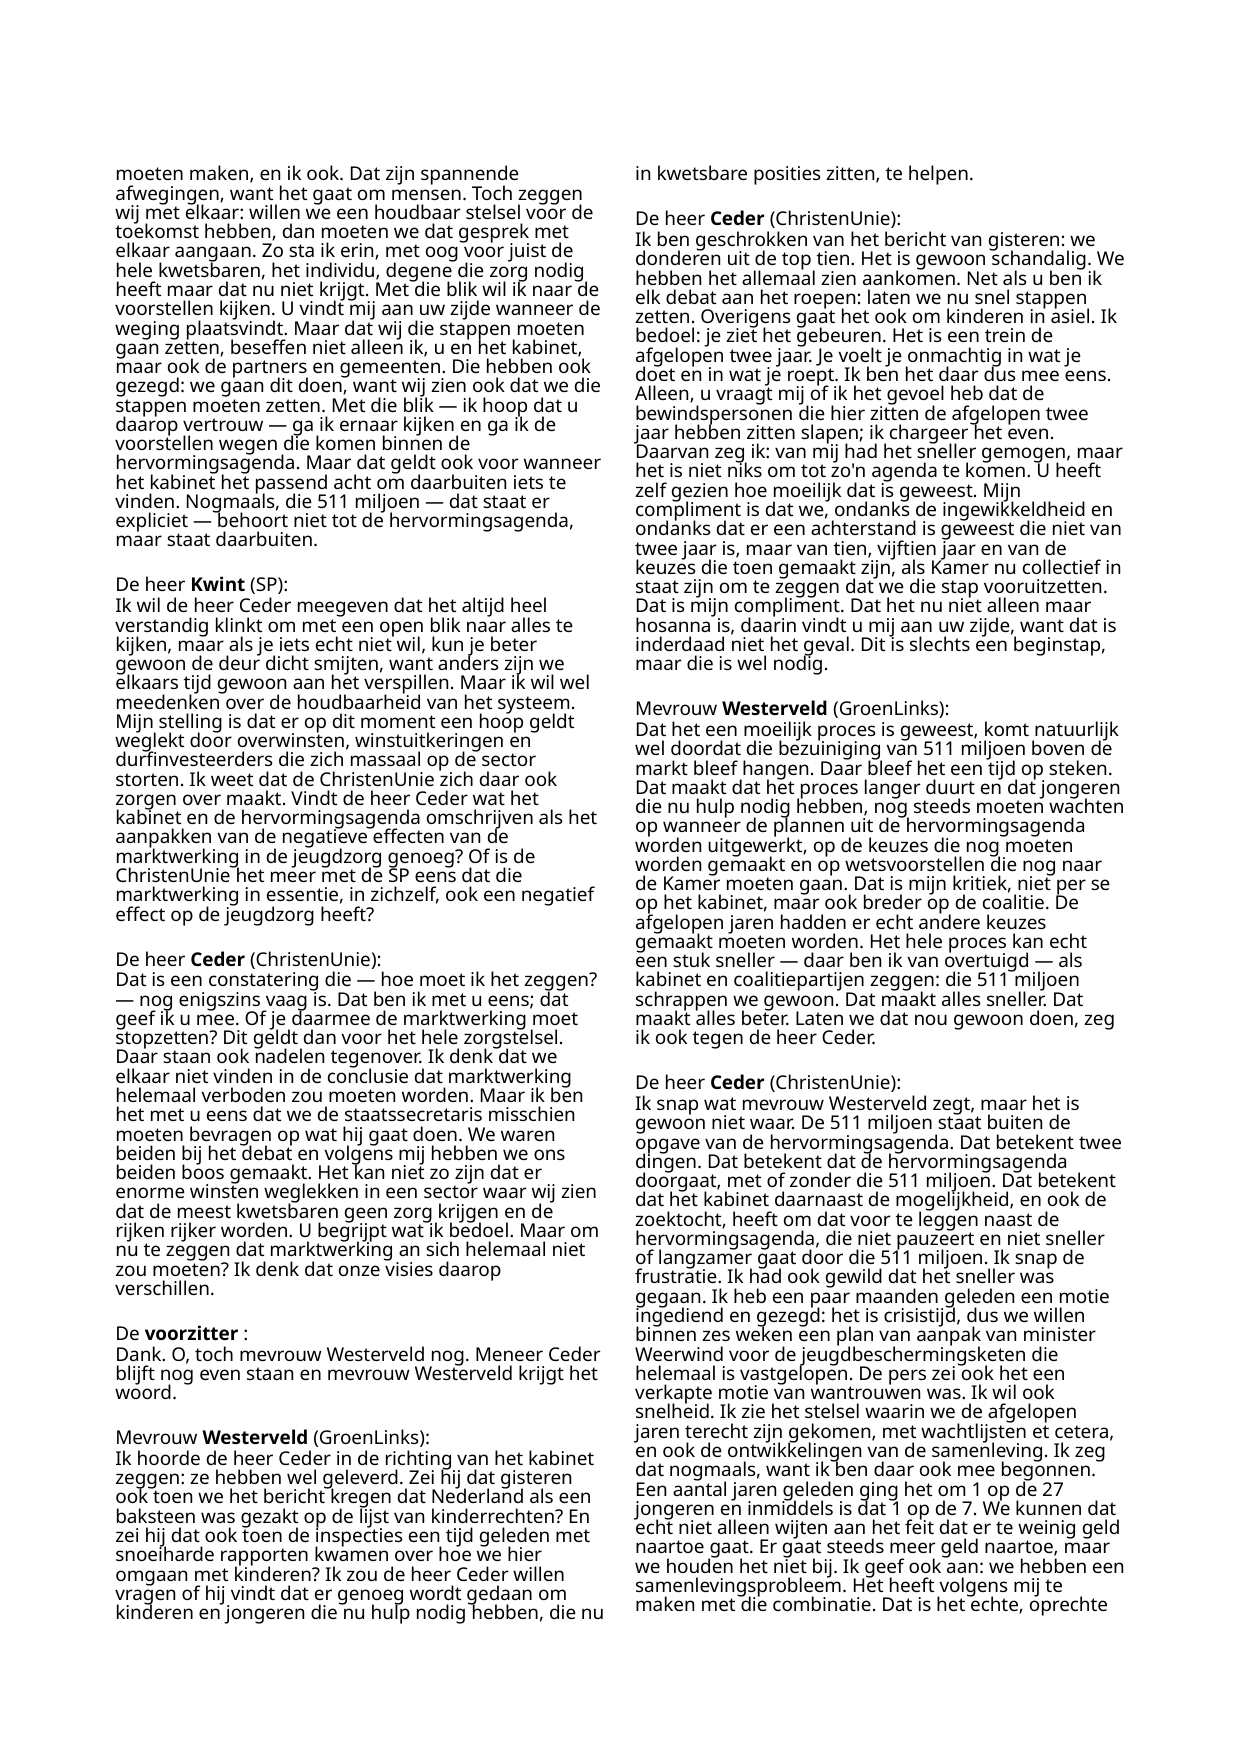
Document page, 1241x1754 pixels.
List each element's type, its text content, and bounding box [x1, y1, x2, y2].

text De heer Ceder (ChristenUnie): [115, 946, 605, 971]
text Ik wil de heer Ceder meegeven dat het altijd heel verstandig klinkt om met een open blik naar alles te kijken, maar als je iets echt niet wil, kun je beter gewoon de deur dicht smijten, want anders zijn we elkaars tijd gewoon aan het verspillen. Maar ik wil wel meedenken over de houdbaarheid van het systeem. Mijn stelling is dat er op dit moment een hoop geldt weglekt door overwinsten, winstuitkeringen en durfinvesteerders die zich massaal op de sector storten. Ik weet dat de ChristenUnie zich daar ook zorgen over maakt. Vindt de heer Ceder wat het kabinet en de hervormingsagenda omschrijven als het aanpakken van de negatieve effecten van de marktwerking in de jeugdzorg genoeg? Of is de ChristenUnie het meer met de SP eens dat die marktwerking in essentie, in zichzelf, ook een negatief effect op de jeugdzorg heeft? [115, 597, 605, 925]
text De heer Ceder (ChristenUnie): [635, 1069, 1125, 1095]
text Mevrouw Westerveld (GroenLinks): [115, 1424, 605, 1450]
text moeten maken, en ik ook. Dat zijn spannende afwegingen, want het gaat om mensen. Toch zeggen wij met elkaar: willen we een houdbaar stelsel voor de toekomst hebben, dan moeten we dat gesprek met elkaar aangaan. Zo sta ik erin, met oog voor juist de hele kwetsbaren, het individu, degene die zorg nodig heeft maar dat nu niet krijgt. Met die blik wil ik naar de voorstellen kijken. U vindt mij aan uw zijde wanneer de weging plaatsvindt. Maar dat wij die stappen moeten gaan zetten, beseffen niet alleen ik, u en het kabinet, maar ook de partners en gemeenten. Die hebben ook gezegd: we gaan dit doen, want wij zien ook dat we die stappen moeten zetten. Met die blik — ik hoop dat u daarop vertrouw — ga ik ernaar kijken en ga ik de voorstellen wegen die komen binnen de hervormingsagenda. Maar dat geldt ook voor wanneer het kabinet het passend acht om daarbuiten iets te vinden. Nogmaals, die 511 miljoen — dat staat er expliciet — behoort niet tot de hervormingsagenda, maar staat daarbuiten. [115, 165, 605, 551]
text Dat is een constatering die — hoe moet ik het zeggen? — nog enigszins vaag is. Dat ben ik met u eens; dat geef ik u mee. Of je daarmee de marktwerking moet stopzetten? Dit geldt dan voor het hele zorgstelsel. Daar staan ook nadelen tegenover. Ik denk dat we elkaar niet vinden in de conclusie dat marktwerking helemaal verboden zou moeten worden. Maar ik ben het met u eens dat we de staatssecretaris misschien moeten bevragen op wat hij gaat doen. We waren beiden bij het debat en volgens mij hebben we ons beiden boos gemaakt. Het kan niet zo zijn dat er enorme winsten weglekken in een sector waar wij zien dat de meest kwetsbaren geen zorg krijgen en de rijken rijker worden. U begrijpt wat ik bedoel. Maar om nu te zeggen dat marktwerking an sich helemaal niet zou moeten? Ik denk dat onze visies daarop verschillen. [115, 971, 605, 1299]
text De heer Kwint (SP): [115, 572, 605, 597]
text in kwetsbare posities zitten, te helpen. [635, 165, 1125, 184]
text Ik ben geschrokken van het bericht van gisteren: we donderen uit de top tien. Het is gewoon schandalig. We hebben het allemaal zien aankomen. Net als u ben ik elk debat aan het roepen: laten we nu snel stappen zetten. Overigens gaat het ook om kinderen in asiel. Ik bedoel: je ziet het gebeuren. Het is een trein de afgelopen twee jaar. Je voelt je onmachtig in wat je doet en in wat je roept. Ik ben het daar dus mee eens. Alleen, u vraagt mij of ik het gevoel heb dat de bewindspersonen die hier zitten de afgelopen twee jaar hebben zitten slapen; ik chargeer het even. Daarvan zeg ik: van mij had het sneller gemogen, maar het is niet niks om tot zo'n agenda te komen. U heeft zelf gezien hoe moeilijk dat is geweest. Mijn compliment is dat we, ondanks de ingewikkeldheid en ondanks dat er een achterstand is geweest die niet van twee jaar is, maar van tien, vijftien jaar en van de keuzes die toen gemaakt zijn, als Kamer nu collectief in staat zijn om te zeggen dat we die stap vooruitzetten. Dat is mijn compliment. Dat het nu niet alleen maar hosanna is, daarin vindt u mij aan uw zijde, want dat is inderdaad niet het geval. Dit is slechts een beginstap, maar die is wel nodig. [635, 231, 1125, 674]
text Ik hoorde de heer Ceder in de richting van het kabinet zeggen: ze hebben wel geleverd. Zei hij dat gisteren ook toen we het bericht kregen dat Nederland als een baksteen was gezakt op de lijst van kinderrechten? En zei hij dat ook toen de inspecties een tijd geleden met snoeiharde rapporten kwamen over hoe we hier omgaan met kinderen? Ik zou de heer Ceder willen vragen of hij vindt dat er genoeg wordt gedaan om kinderen en jongeren die nu hulp nodig hebben, die nu [115, 1450, 605, 1623]
text Dank. O, toch mevrouw Westerveld nog. Meneer Ceder blijft nog even staan en mevrouw Westerveld krijgt het woord. [115, 1346, 605, 1403]
text Mevrouw Westerveld (GroenLinks): [635, 695, 1125, 721]
text De heer Ceder (ChristenUnie): [635, 205, 1125, 231]
text Ik snap wat mevrouw Westerveld zegt, maar het is gewoon niet waar. De 511 miljoen staat buiten de opgave van de hervormingsagenda. Dat betekent twee dingen. Dat betekent dat de hervormingsagenda doorgaat, met of zonder die 511 miljoen. Dat betekent dat het kabinet daarnaast de mogelijkheid, en ook de zoektocht, heeft om dat voor te leggen naast de hervormingsagenda, die niet pauzeert en niet sneller of langzamer gaat door die 511 miljoen. Ik snap de frustratie. Ik had ook gewild dat het sneller was gegaan. Ik heb een paar maanden geleden een motie ingediend en gezegd: het is crisistijd, dus we willen binnen zes weken een plan van aanpak van minister Weerwind voor de jeugdbeschermingsketen die helemaal is vastgelopen. De pers zei ook het een verkapte motie van wantrouwen was. Ik wil ook snelheid. Ik zie het stelsel waarin we de afgelopen jaren terecht zijn gekomen, met wachtlijsten et cetera, en ook de ontwikkelingen van de samenleving. Ik zeg dat nogmaals, want ik ben daar ook mee begonnen. Een aantal jaren geleden ging het om 1 op de 27 jongeren en inmiddels is dat 1 op de 7. We kunnen dat echt niet alleen wijten aan het feit dat er te weinig geld naartoe gaat. Er gaat steeds meer geld naartoe, maar we houden het niet bij. Ik geef ook aan: we hebben een samenlevingsprobleem. Het heeft volgens mij te maken met die combinatie. Dat is het echte, oprechte [635, 1095, 1125, 1615]
text Dat het een moeilijk proces is geweest, komt natuurlijk wel doordat die bezuiniging van 511 miljoen boven de markt bleef hangen. Daar bleef het een tijd op steken. Dat maakt dat het proces langer duurt en dat jongeren die nu hulp nodig hebben, nog steeds moeten wachten op wanneer de plannen uit de hervormingsagenda worden uitgewerkt, op de keuzes die nog moeten worden gemaakt en op wetsvoorstellen die nog naar de Kamer moeten gaan. Dat is mijn kritiek, niet per se op het kabinet, maar ook breder op de coalitie. De afgelopen jaren hadden er echt andere keuzes gemaakt moeten worden. Het hele proces kan echt een stuk sneller — daar ben ik van overtuigd — als kabinet en coalitiepartijen zeggen: die 511 miljoen schrappen we gewoon. Dat maakt alles sneller. Dat maakt alles beter. Laten we dat nou gewoon doen, zeg ik ook tegen de heer Ceder. [635, 721, 1125, 1048]
text De voorzitter : [115, 1320, 605, 1346]
